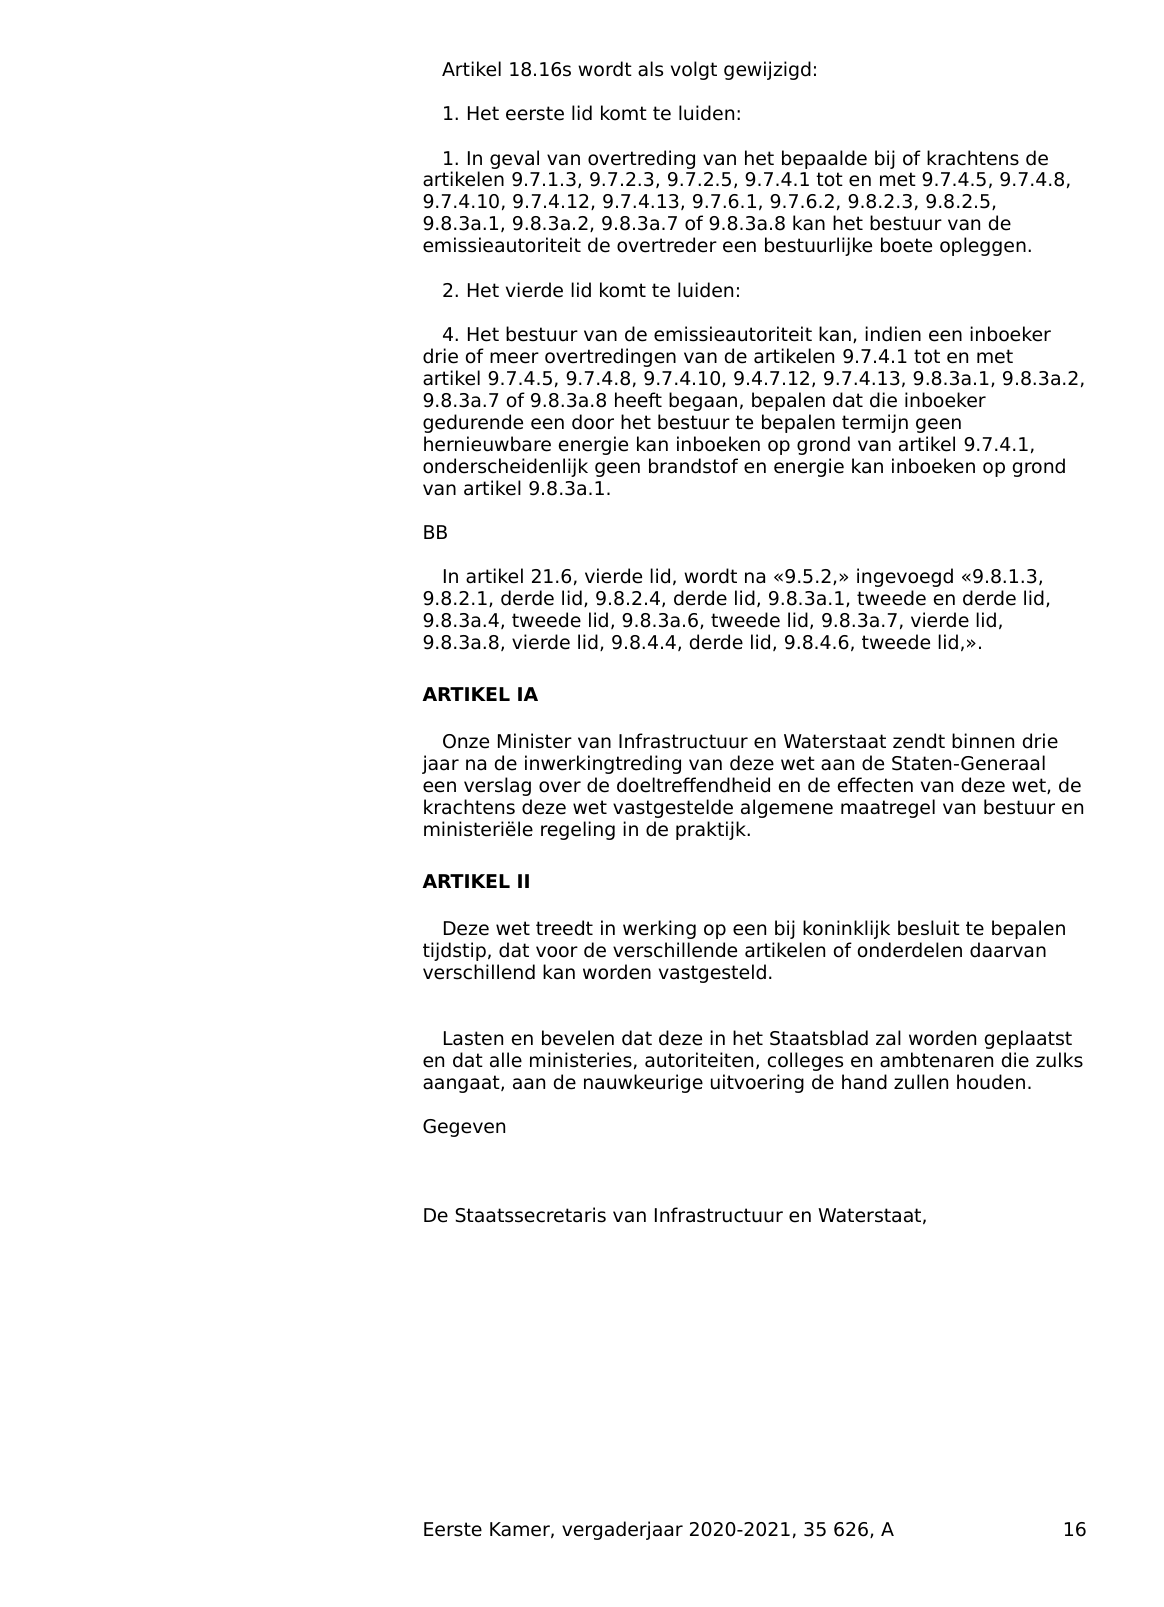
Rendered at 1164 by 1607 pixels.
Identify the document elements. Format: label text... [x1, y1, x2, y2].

text BB [422, 522, 1087, 544]
text 1. In geval van overtreding van het bepaalde bij of krachtens de artikelen 9.7.1.3, 9.7.2.3, 9.7.2.5, 9.7.4.1 tot en met 9.7.4.5, 9.7.4.8, 9.7.4.10, 9.7.4.12, 9.7.4.13, 9.7.6.1, 9.7.6.2, 9.8.2.3, 9.8.2.5, 9.8.3a.1, 9.8.3a.2, 9.8.3a.7 of 9.8.3a.8 kan het bestuur van de emissieautoriteit de overtreder een bestuurlijke boete opleggen. [422, 147, 1087, 257]
text 1. Het eerste lid komt te luiden: [422, 103, 1087, 125]
text Gegeven [422, 1116, 1087, 1138]
text Lasten en bevelen dat deze in het Staatsblad zal worden geplaatst en dat alle ministeries, autoriteiten, colleges en ambtenaren die zulks aangaat, aan de nauwkeurige uitvoering de hand zullen houden. [422, 1028, 1087, 1094]
text De Staatssecretaris van Infrastructuur en Waterstaat, [422, 1204, 1087, 1227]
subtitle ARTIKEL IA [422, 684, 1087, 706]
subtitle ARTIKEL II [422, 871, 1087, 893]
text Onze Minister van Infrastructuur en Waterstaat zendt binnen drie jaar na de inwerkingtreding van deze wet aan de Staten-Generaal een verslag over de doeltreffendheid en de effecten van deze wet, de krachtens deze wet vastgestelde algemene maatregel van bestuur en ministeriële regeling in de praktijk. [422, 731, 1087, 841]
text Artikel 18.16s wordt als volgt gewijzigd: [422, 59, 1087, 81]
text 2. Het vierde lid komt te luiden: [422, 279, 1087, 301]
text 4. Het bestuur van de emissieautoriteit kan, indien een inboeker drie of meer overtredingen van de artikelen 9.7.4.1 tot en met artikel 9.7.4.5, 9.7.4.8, 9.7.4.10, 9.4.7.12, 9.7.4.13, 9.8.3a.1, 9.8.3a.2, 9.8.3a.7 of 9.8.3a.8 heeft begaan, bepalen dat die inboeker gedurende een door het bestuur te bepalen termijn geen hernieuwbare energie kan inboeken op grond van artikel 9.7.4.1, onderscheidenlijk geen brandstof en energie kan inboeken op grond van artikel 9.8.3a.1. [422, 324, 1087, 499]
text Deze wet treedt in werking op een bij koninklijk besluit te bepalen tijdstip, dat voor de verschillende artikelen of onderdelen daarvan verschillend kan worden vastgesteld. [422, 918, 1087, 983]
text In artikel 21.6, vierde lid, wordt na «9.5.2,» ingevoegd «9.8.1.3, 9.8.2.1, derde lid, 9.8.2.4, derde lid, 9.8.3a.1, tweede en derde lid, 9.8.3a.4, tweede lid, 9.8.3a.6, tweede lid, 9.8.3a.7, vierde lid, 9.8.3a.8, vierde lid, 9.8.4.4, derde lid, 9.8.4.6, tweede lid,». [422, 566, 1087, 654]
